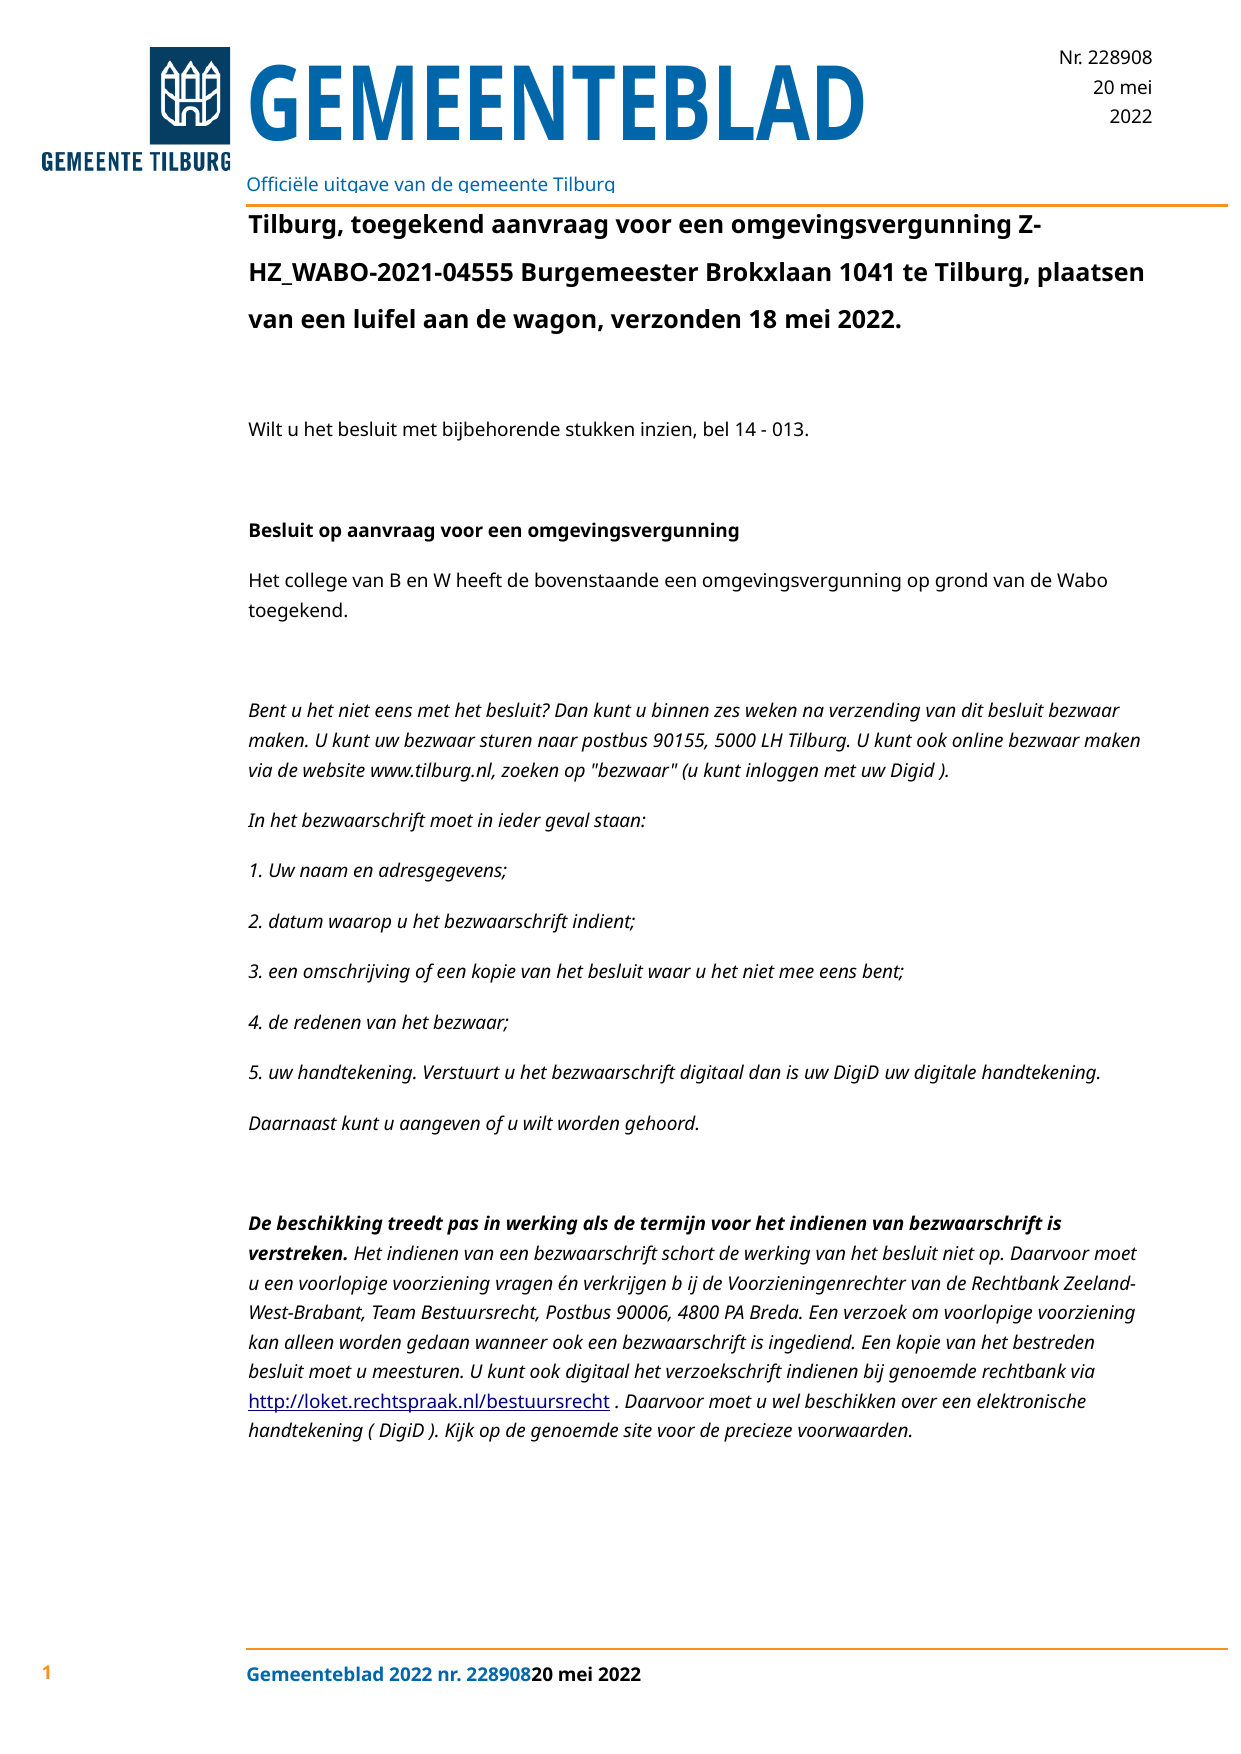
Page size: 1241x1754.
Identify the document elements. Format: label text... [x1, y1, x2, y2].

text Daarnaast kunt u aangeven of u wilt worden gehoord. [248, 1110, 1152, 1135]
text In het bezwaarschrift moet in ieder geval staan: [248, 807, 1152, 833]
text 3. een omschrijving of een kopie van het besluit waar u het niet mee eens bent; [248, 958, 1152, 984]
picture [41, 47, 231, 172]
text Tilburg, toegekend aanvraag voor een omgevingsvergunning Z-HZ_WABO-2021-04555 Burgemeester Brokxlaan 1041 te Tilburg, plaatsen van een luifel aan de wagon, verzonden 18 mei 2022. [248, 207, 1152, 336]
text 5. uw handtekening. Verstuurt u het bezwaarschrift digitaal dan is uw DigiD uw digitale handtekening. [248, 1059, 1152, 1085]
text Bent u het niet eens met het besluit? Dan kunt u binnen zes weken na verzending van dit besluit bezwaar maken. U kunt uw bezwaar sturen naar postbus 90155, 5000 LH Tilburg. U kunt ook online bezwaar maken via de website www.tilburg.nl, zoeken op "bezwaar" (u kunt inloggen met uw Digid ). [248, 698, 1152, 782]
text 2. datum waarop u het bezwaarschrift indient; [248, 908, 1152, 934]
text 1. Uw naam en adresgegevens; [248, 858, 1152, 883]
text De beschikking treedt pas in werking als de termijn voor het indienen van bezwaarschrift is verstreken. Het indienen van een bezwaarschrift schort de werking van het besluit niet op. Daarvoor moet u een voorlopige voorziening vragen én verkrijgen b ij de Voorzieningenrechter van de Rechtbank Zeeland-West-Brabant, Team Bestuursrecht, Postbus 90006, 4800 PA Breda. Een verzoek om voorlopige voorziening kan alleen worden gedaan wanneer ook een bezwaarschrift is ingediend. Een kopie van het bestreden besluit moet u meesturen. U kunt ook digitaal het verzoekschrift indienen bij genoemde rechtbank via http://loket.rechtspraak.nl/bestuursrecht . Daarvoor moet u wel beschikken over een elektronische handtekening ( DigiD ). Kijk op de genoemde site voor de precieze voorwaarden. [248, 1211, 1152, 1443]
text Wilt u het besluit met bijbehorende stukken inzien, bel 14 - 013. [248, 416, 1152, 442]
text Het college van B en W heeft de bovenstaande een omgevingsvergunning op grond van de Wabo toegekend. [248, 567, 1152, 622]
text 4. de redenen van het bezwaar; [248, 1009, 1152, 1034]
text Besluit op aanvraag voor een omgevingsvergunning [248, 517, 1152, 542]
